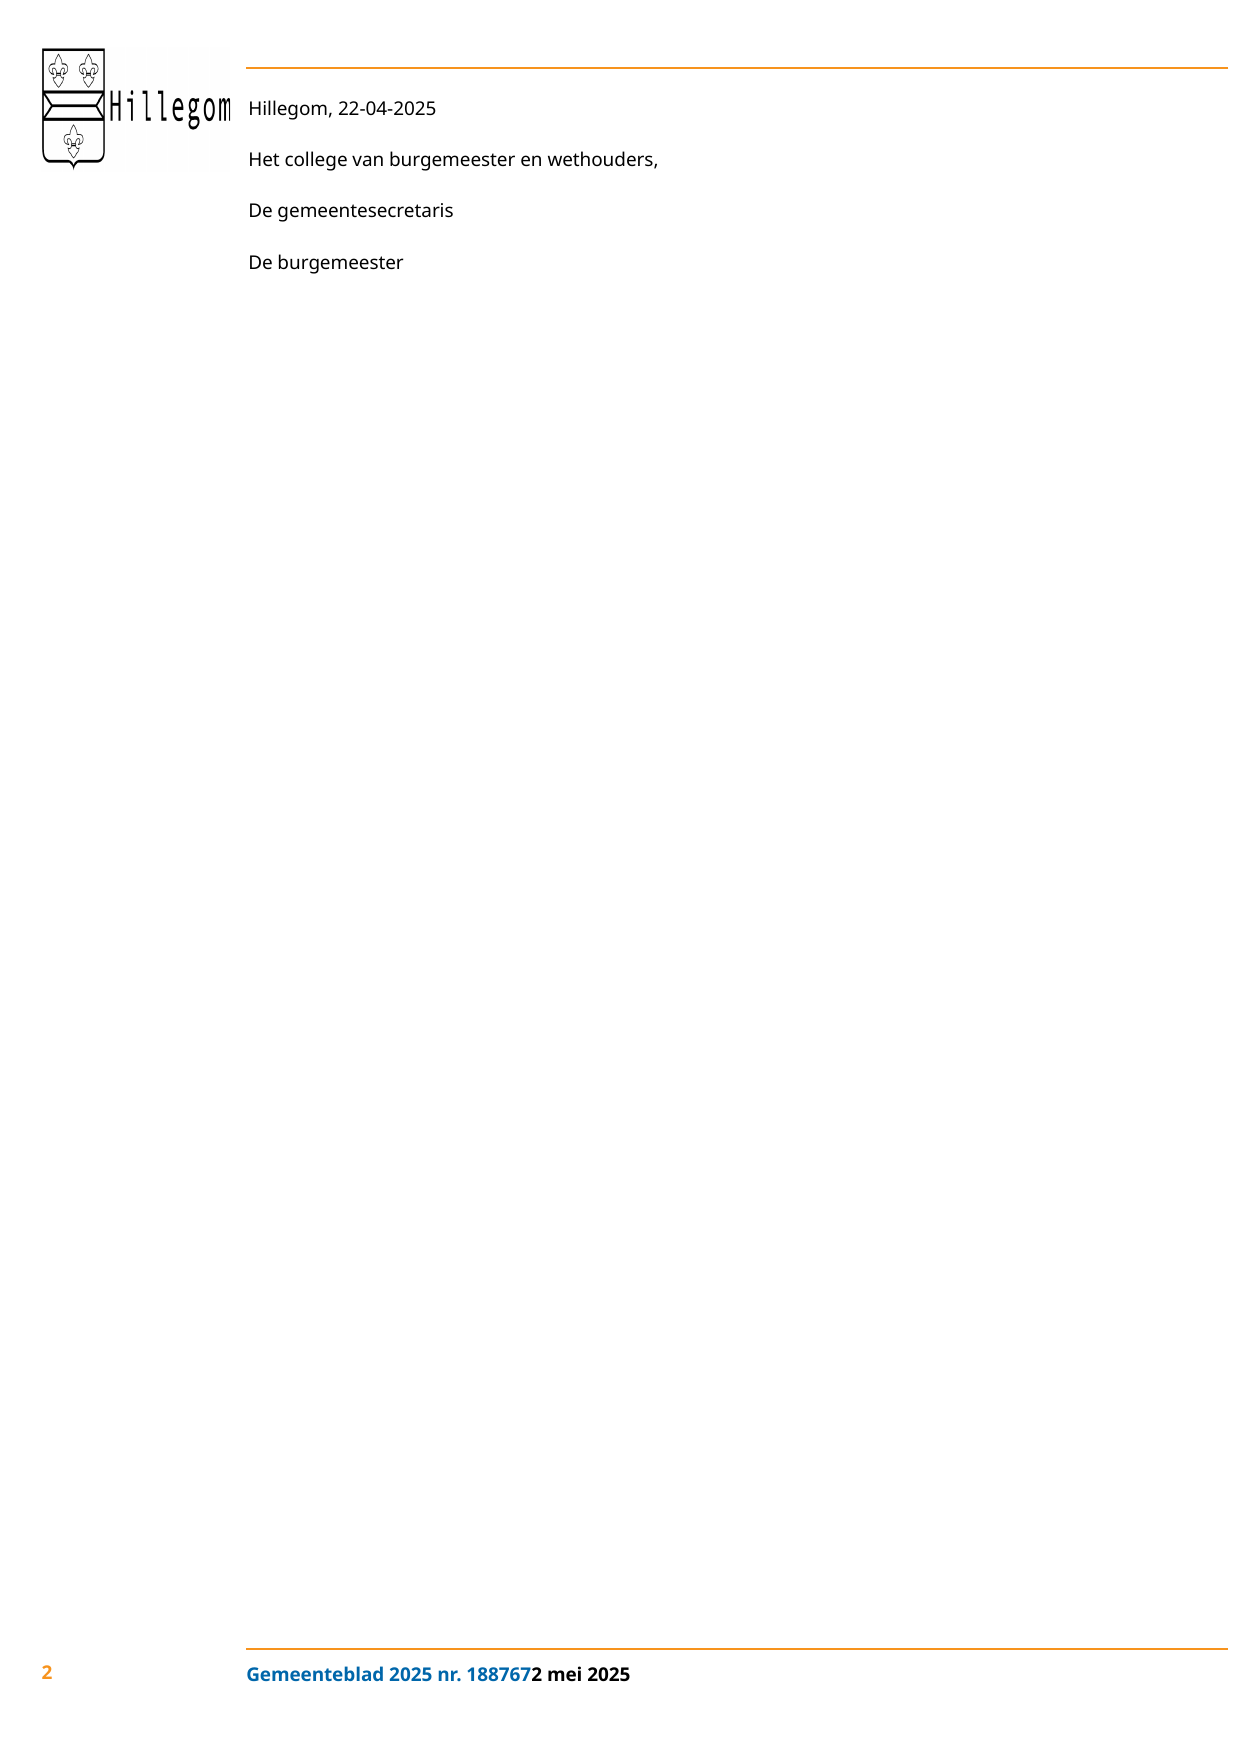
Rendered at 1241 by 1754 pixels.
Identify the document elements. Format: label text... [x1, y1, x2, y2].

text Het college van burgemeester en wethouders, [248, 146, 1152, 172]
text Hillegom, 22-04-2025 [248, 95, 1152, 121]
text De burgemeester [248, 249, 1152, 275]
text De gemeentesecretaris [248, 198, 1152, 223]
picture [41, 47, 231, 172]
